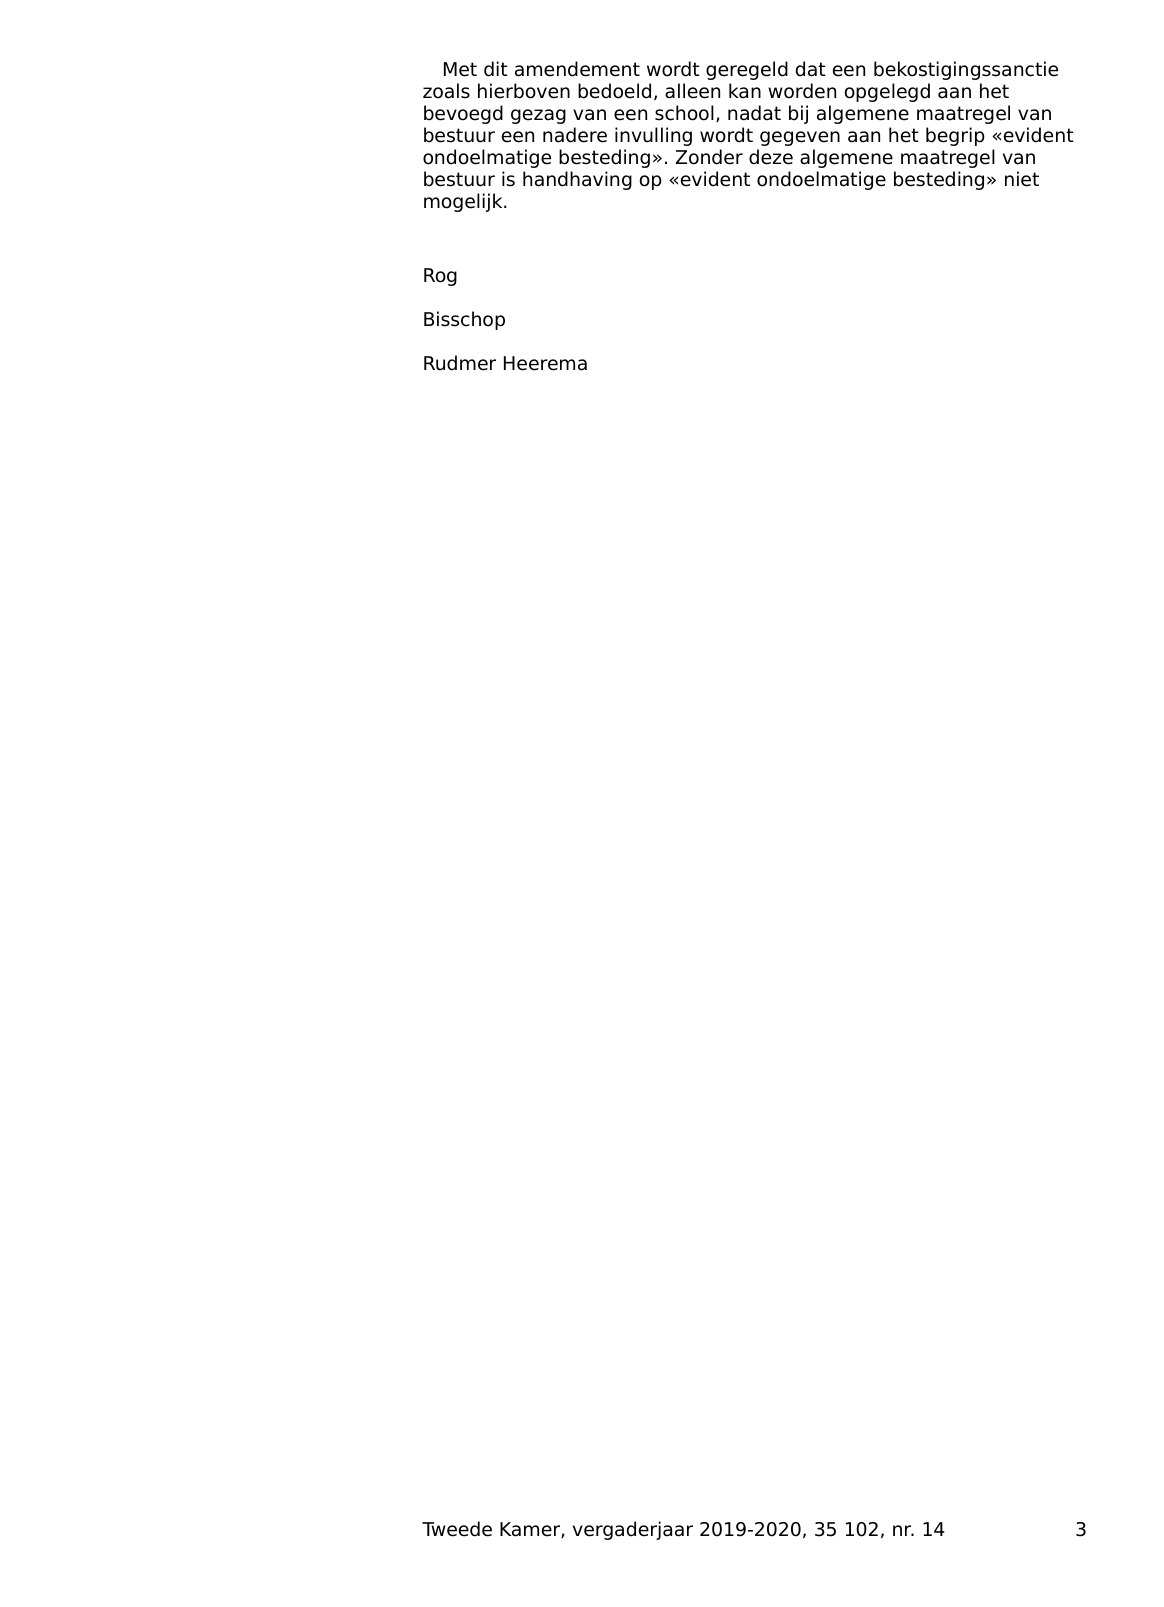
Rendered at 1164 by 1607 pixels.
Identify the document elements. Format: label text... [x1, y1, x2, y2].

text Rog Bisschop Rudmer Heerema [422, 243, 1087, 375]
text Met dit amendement wordt geregeld dat een bekostigingssanctie zoals hierboven bedoeld, alleen kan worden opgelegd aan het bevoegd gezag van een school, nadat bij algemene maatregel van bestuur een nadere invulling wordt gegeven aan het begrip «evident ondoelmatige besteding». Zonder deze algemene maatregel van bestuur is handhaving op «evident ondoelmatige besteding» niet mogelijk. [422, 59, 1087, 213]
